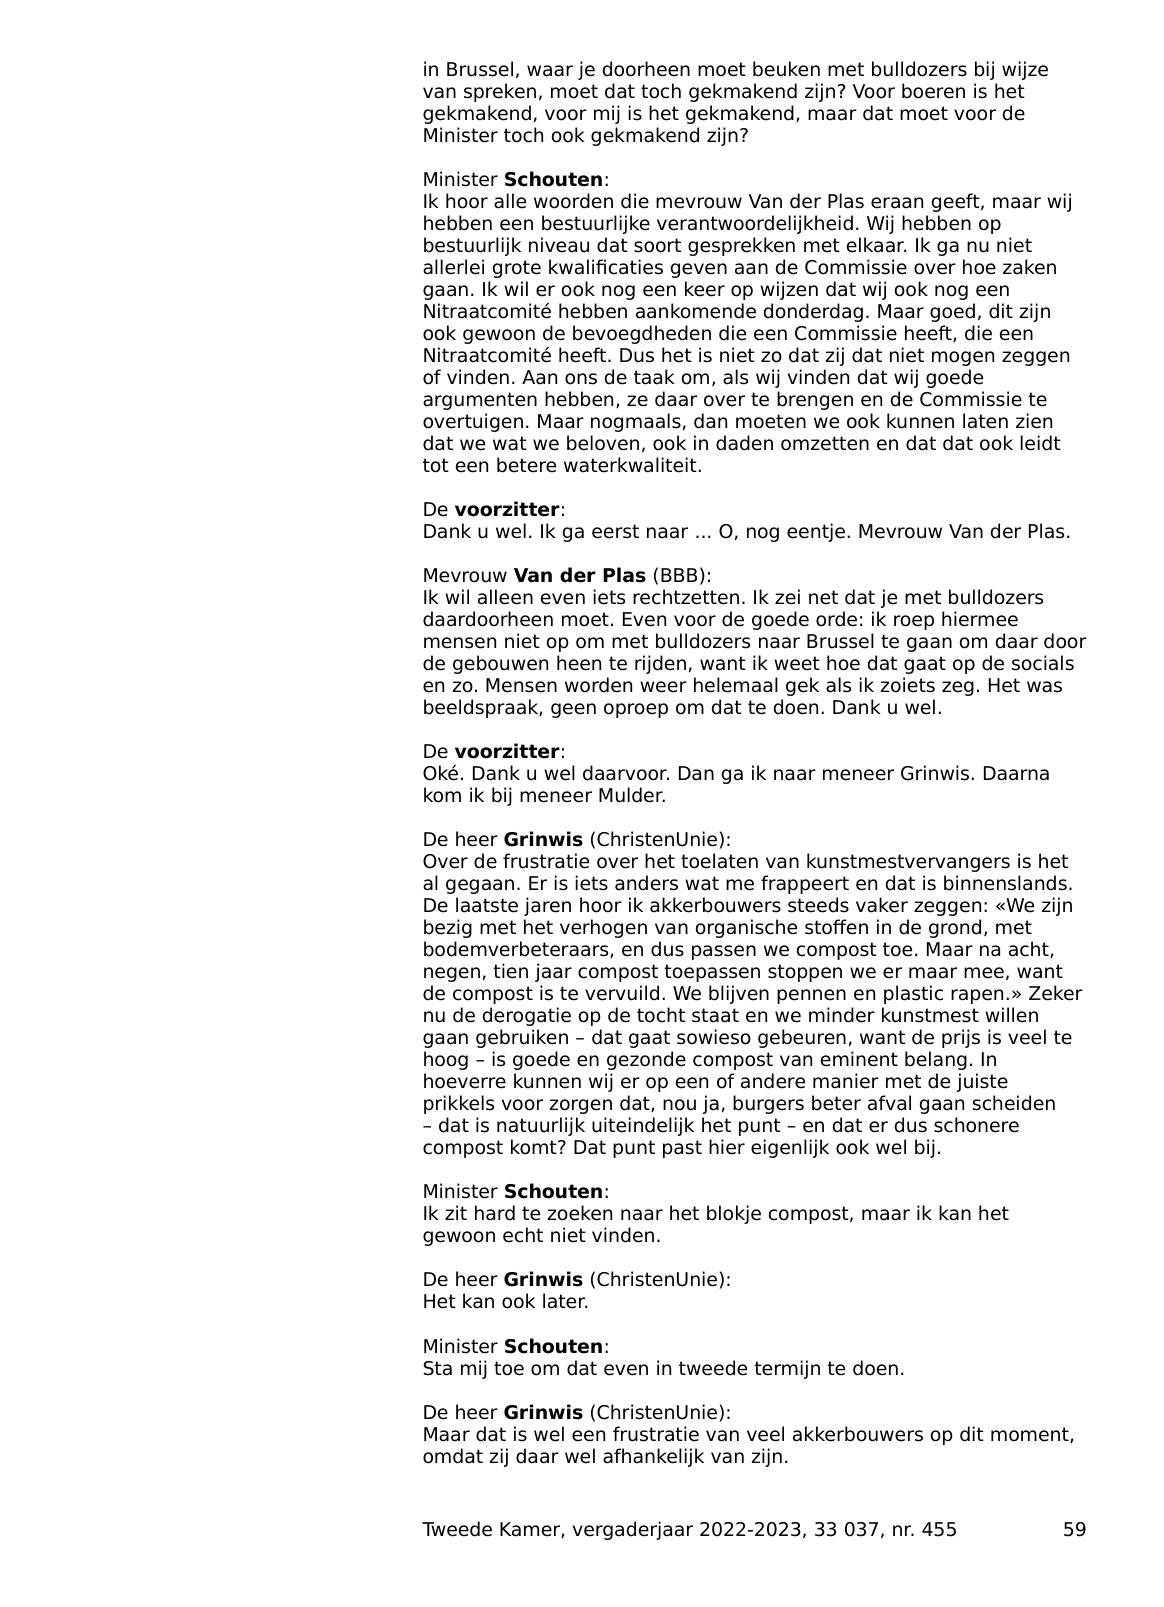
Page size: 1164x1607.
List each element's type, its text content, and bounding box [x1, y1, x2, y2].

text De heer Grinwis (ChristenUnie): [422, 1269, 1087, 1291]
text Ik zit hard te zoeken naar het blokje compost, maar ik kan het gewoon echt niet vinden. [422, 1203, 1087, 1247]
text Het kan ook later. [422, 1291, 1087, 1313]
text Mevrouw Van der Plas (BBB): [422, 565, 1087, 587]
text Over de frustratie over het toelaten van kunstmestvervangers is het al gegaan. Er is iets anders wat me frappeert en dat is binnenslands. De laatste jaren hoor ik akkerbouwers steeds vaker zeggen: «We zijn bezig met het verhogen van organische stoffen in de grond, met bodemverbeteraars, en dus passen we compost toe. Maar na acht, negen, tien jaar compost toepassen stoppen we er maar mee, want de compost is te vervuild. We blijven pennen en plastic rapen.» Zeker nu de derogatie op de tocht staat en we minder kunstmest willen gaan gebruiken – dat gaat sowieso gebeuren, want de prijs is veel te hoog – is goede en gezonde compost van eminent belang. In hoeverre kunnen wij er op een of andere manier met de juiste prikkels voor zorgen dat, nou ja, burgers beter afval gaan scheiden – dat is natuurlijk uiteindelijk het punt – en dat er dus schonere compost komt? Dat punt past hier eigenlijk ook wel bij. [422, 851, 1087, 1159]
text Sta mij toe om dat even in tweede termijn te doen. [422, 1357, 1087, 1379]
text Maar dat is wel een frustratie van veel akkerbouwers op dit moment, omdat zij daar wel afhankelijk van zijn. [422, 1424, 1087, 1468]
text De heer Grinwis (ChristenUnie): [422, 1402, 1087, 1424]
text Minister Schouten: [422, 169, 1087, 191]
text Dank u wel. Ik ga eerst naar ... O, nog eentje. Mevrouw Van der Plas. [422, 521, 1087, 543]
text Minister Schouten: [422, 1181, 1087, 1203]
text Oké. Dank u wel daarvoor. Dan ga ik naar meneer Grinwis. Daarna kom ik bij meneer Mulder. [422, 763, 1087, 807]
text De heer Grinwis (ChristenUnie): [422, 829, 1087, 851]
text Ik wil alleen even iets rechtzetten. Ik zei net dat je met bulldozers daardoorheen moet. Even voor de goede orde: ik roep hiermee mensen niet op om met bulldozers naar Brussel te gaan om daar door de gebouwen heen te rijden, want ik weet hoe dat gaat op de socials en zo. Mensen worden weer helemaal gek als ik zoiets zeg. Het was beeldspraak, geen oproep om dat te doen. Dank u wel. [422, 587, 1087, 719]
text De voorzitter: [422, 499, 1087, 521]
text Ik hoor alle woorden die mevrouw Van der Plas eraan geeft, maar wij hebben een bestuurlijke verantwoordelijkheid. Wij hebben op bestuurlijk niveau dat soort gesprekken met elkaar. Ik ga nu niet allerlei grote kwalificaties geven aan de Commissie over hoe zaken gaan. Ik wil er ook nog een keer op wijzen dat wij ook nog een Nitraatcomité hebben aankomende donderdag. Maar goed, dit zijn ook gewoon de bevoegdheden die een Commissie heeft, die een Nitraatcomité heeft. Dus het is niet zo dat zij dat niet mogen zeggen of vinden. Aan ons de taak om, als wij vinden dat wij goede argumenten hebben, ze daar over te brengen en de Commissie te overtuigen. Maar nogmaals, dan moeten we ook kunnen laten zien dat we wat we beloven, ook in daden omzetten en dat dat ook leidt tot een betere waterkwaliteit. [422, 191, 1087, 477]
text Minister Schouten: [422, 1336, 1087, 1357]
text in Brussel, waar je doorheen moet beuken met bulldozers bij wijze van spreken, moet dat toch gekmakend zijn? Voor boeren is het gekmakend, voor mij is het gekmakend, maar dat moet voor de Minister toch ook gekmakend zijn? [422, 59, 1087, 147]
text De voorzitter: [422, 741, 1087, 763]
